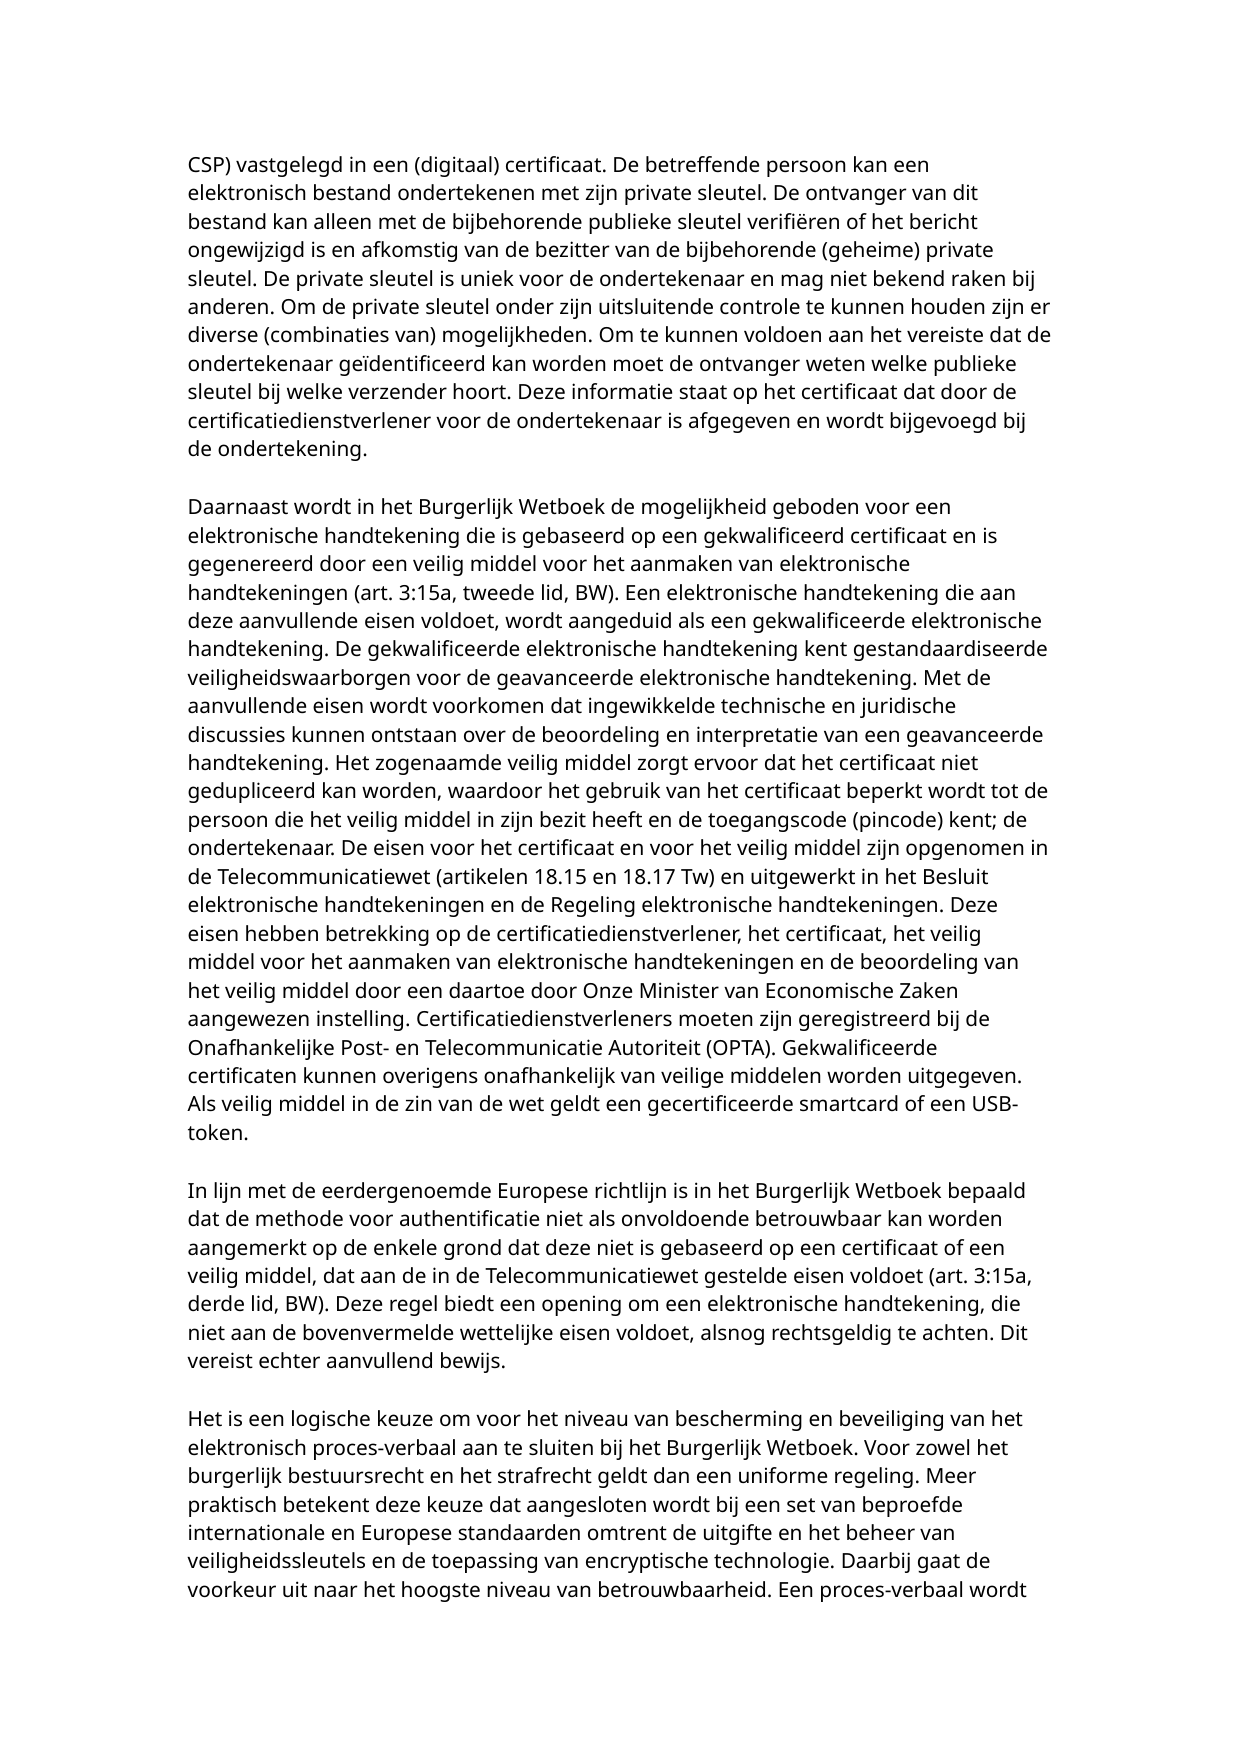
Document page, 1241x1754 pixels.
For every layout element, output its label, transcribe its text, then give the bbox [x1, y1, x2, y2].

text Het is een logische keuze om voor het niveau van bescherming en beveiliging van het elektronisch proces-verbaal aan te sluiten bij het Burgerlijk Wetboek. Voor zowel het burgerlijk bestuursrecht en het strafrecht geldt dan een uniforme regeling. Meer praktisch betekent deze keuze dat aangesloten wordt bij een set van beproefde internationale en Europese standaarden omtrent de uitgifte en het beheer van veiligheidssleutels en de toepassing van encryptische technologie. Daarbij gaat de voorkeur uit naar het hoogste niveau van betrouwbaarheid. Een proces-verbaal wordt [187, 1404, 1053, 1603]
text In lijn met de eerdergenoemde Europese richtlijn is in het Burgerlijk Wetboek bepaald dat de methode voor authentificatie niet als onvoldoende betrouwbaar kan worden aangemerkt op de enkele grond dat deze niet is gebaseerd op een certificaat of een veilig middel, dat aan de in de Telecommunicatiewet gestelde eisen voldoet (art. 3:15a, derde lid, BW). Deze regel biedt een opening om een elektronische handtekening, die niet aan de bovenvermelde wettelijke eisen voldoet, alsnog rechtsgeldig te achten. Dit vereist echter aanvullend bewijs. [187, 1176, 1053, 1375]
text CSP) vastgelegd in een (digitaal) certificaat. De betreffende persoon kan een elektronisch bestand ondertekenen met zijn private sleutel. De ontvanger van dit bestand kan alleen met de bijbehorende publieke sleutel verifiëren of het bericht ongewijzigd is en afkomstig van de bezitter van de bijbehorende (geheime) private sleutel. De private sleutel is uniek voor de ondertekenaar en mag niet bekend raken bij anderen. Om de private sleutel onder zijn uitsluitende controle te kunnen houden zijn er diverse (combinaties van) mogelijkheden. Om te kunnen voldoen aan het vereiste dat de ondertekenaar geïdentificeerd kan worden moet de ontvanger weten welke publieke sleutel bij welke verzender hoort. Deze informatie staat op het certificaat dat door de certificatiedienstverlener voor de ondertekenaar is afgegeven en wordt bijgevoegd bij de ondertekening. [187, 150, 1053, 463]
text Daarnaast wordt in het Burgerlijk Wetboek de mogelijkheid geboden voor een elektronische handtekening die is gebaseerd op een gekwalificeerd certificaat en is gegenereerd door een veilig middel voor het aanmaken van elektronische handtekeningen (art. 3:15a, tweede lid, BW). Een elektronische handtekening die aan deze aanvullende eisen voldoet, wordt aangeduid als een gekwalificeerde elektronische handtekening. De gekwalificeerde elektronische handtekening kent gestandaardiseerde veiligheidswaarborgen voor de geavanceerde elektronische handtekening. Met de aanvullende eisen wordt voorkomen dat ingewikkelde technische en juridische discussies kunnen ontstaan over de beoordeling en interpretatie van een geavanceerde handtekening. Het zogenaamde veilig middel zorgt ervoor dat het certificaat niet gedupliceerd kan worden, waardoor het gebruik van het certificaat beperkt wordt tot de persoon die het veilig middel in zijn bezit heeft en de toegangscode (pincode) kent; de ondertekenaar. De eisen voor het certificaat en voor het veilig middel zijn opgenomen in de Telecommunicatiewet (artikelen 18.15 en 18.17 Tw) en uitgewerkt in het Besluit elektronische handtekeningen en de Regeling elektronische handtekeningen. Deze eisen hebben betrekking op de certificatiedienstverlener, het certificaat, het veilig middel voor het aanmaken van elektronische handtekeningen en de beoordeling van het veilig middel door een daartoe door Onze Minister van Economische Zaken aangewezen instelling. Certificatiedienstverleners moeten zijn geregistreerd bij de Onafhankelijke Post- en Telecommunicatie Autoriteit (OPTA). Gekwalificeerde certificaten kunnen overigens onafhankelijk van veilige middelen worden uitgegeven. Als veilig middel in de zin van de wet geldt een gecertificeerde smartcard of een USB-token. [187, 492, 1053, 1146]
